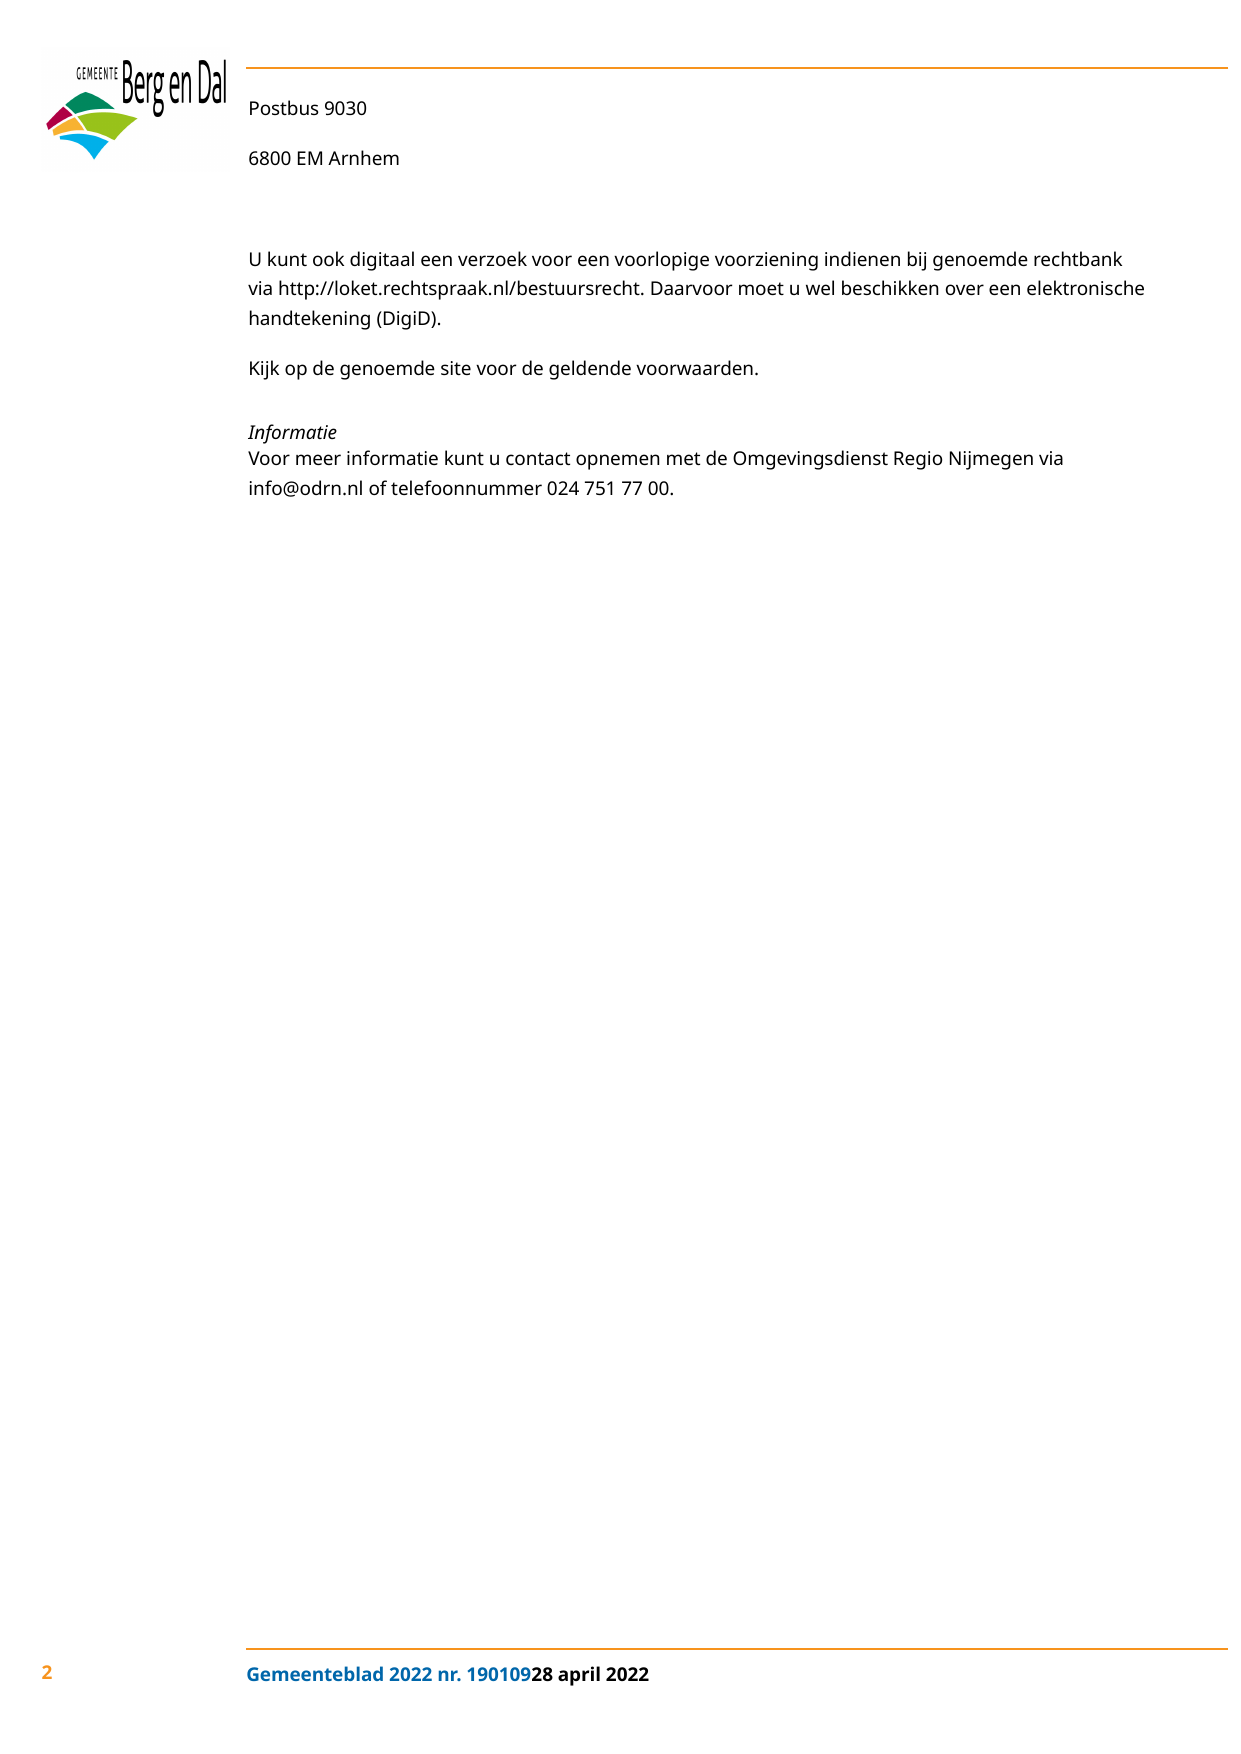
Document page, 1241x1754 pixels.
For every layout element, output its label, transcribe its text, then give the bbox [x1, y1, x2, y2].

text Voor meer informatie kunt u contact opnemen met de Omgevingsdienst Regio Nijmegen via info@odrn.nl of telefoonnummer 024 751 77 00. [248, 445, 1152, 501]
text U kunt ook digitaal een verzoek voor een voorlopige voorziening indienen bij genoemde rechtbank via http://loket.rechtspraak.nl/bestuursrecht. Daarvoor moet u wel beschikken over een elektronische handtekening (DigiD). [248, 246, 1152, 331]
picture [41, 47, 231, 172]
text 6800 EM Arnhem [248, 145, 1152, 171]
text Kijk op de genoemde site voor de geldende voorwaarden. [248, 356, 1152, 381]
text Informatie [248, 419, 1152, 445]
text Postbus 9030 [248, 95, 1152, 121]
